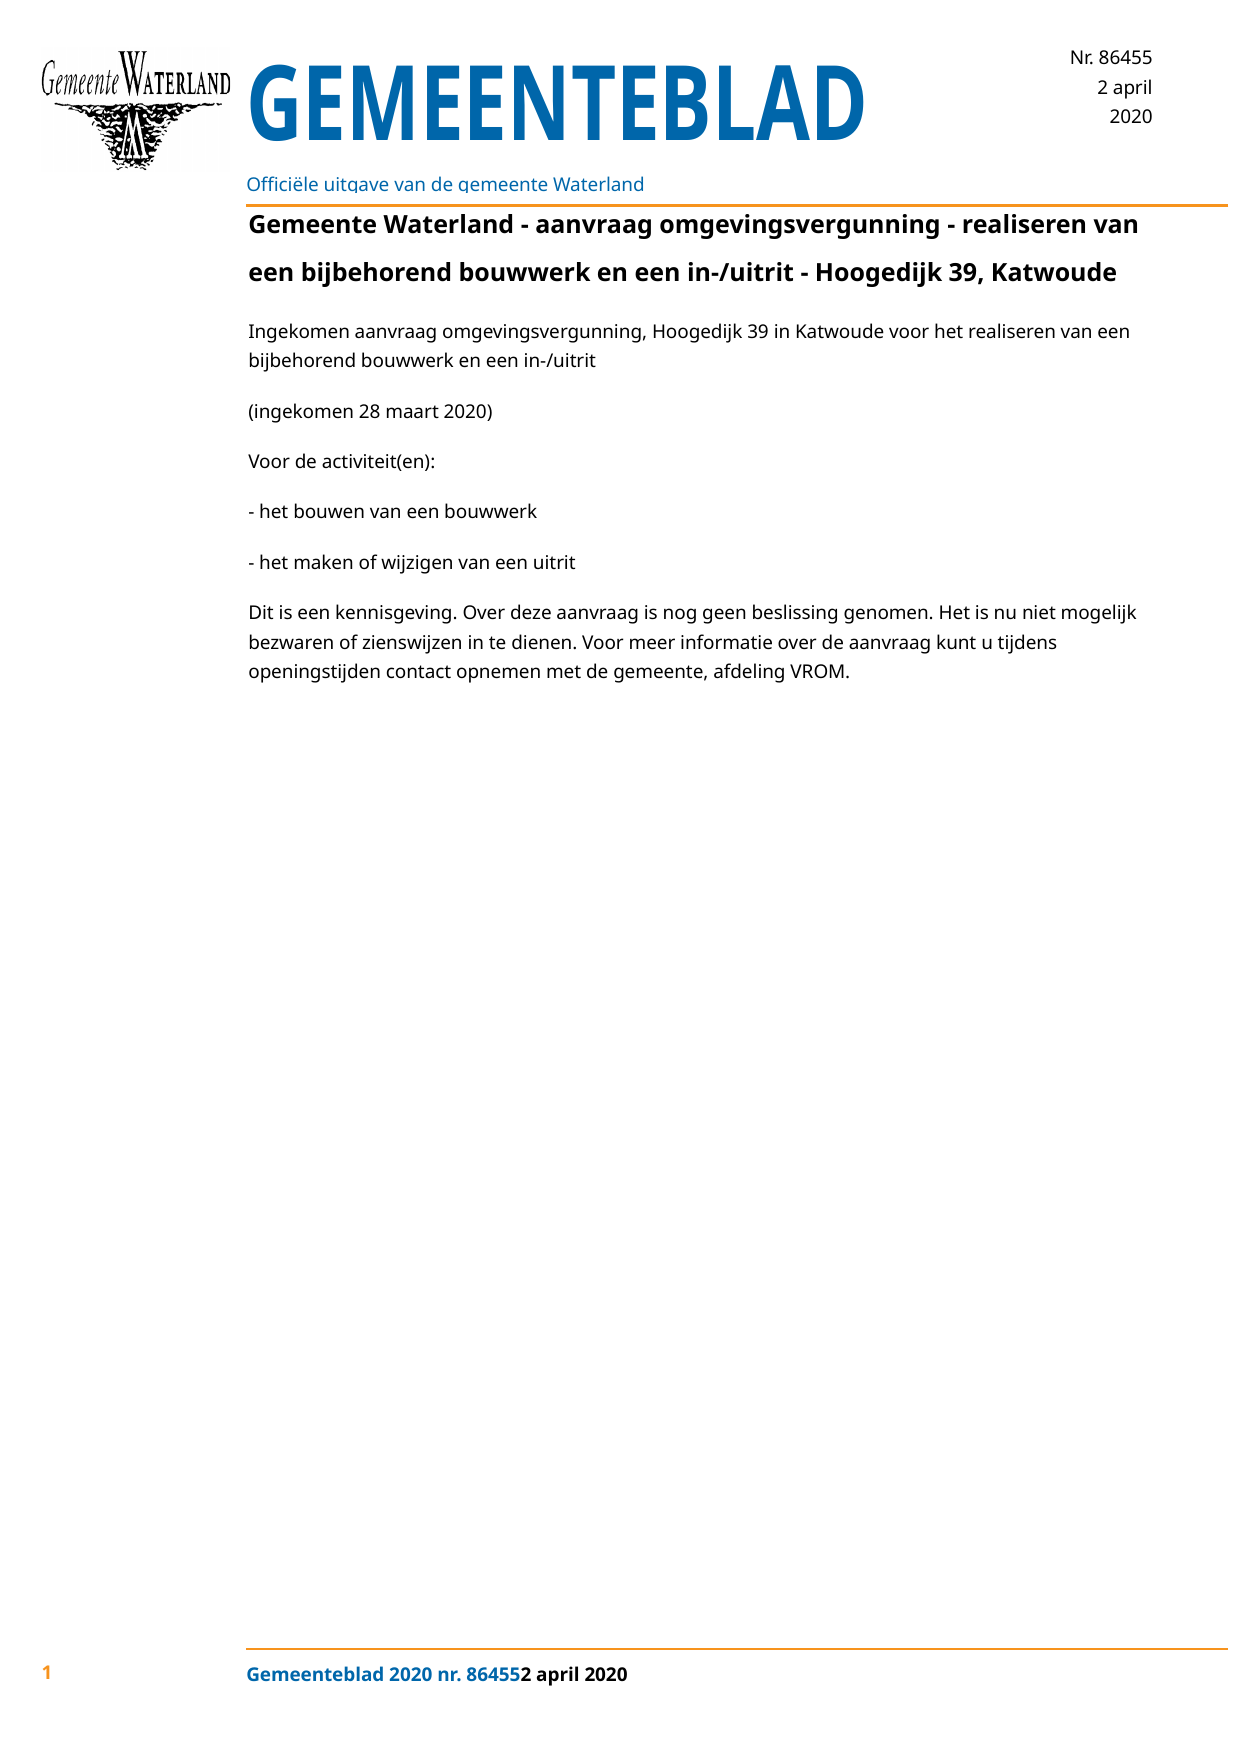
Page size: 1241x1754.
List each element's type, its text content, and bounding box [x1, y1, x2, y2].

picture [41, 47, 231, 172]
text (ingekomen 28 maart 2020) [248, 398, 1152, 424]
text Dit is een kennisgeving. Over deze aanvraag is nog geen beslissing genomen. Het is nu niet mogelijk bezwaren of zienswijzen in te dienen. Voor meer informatie over de aanvraag kunt u tijdens openingstijden contact opnemen met de gemeente, afdeling VROM. [248, 599, 1152, 684]
text - het bouwen van een bouwwerk [248, 499, 1152, 524]
text Ingekomen aanvraag omgevingsvergunning, Hoogedijk 39 in Katwoude voor het realiseren van een bijbehorend bouwwerk en een in-/uitrit [248, 318, 1152, 373]
text Gemeente Waterland - aanvraag omgevingsvergunning - realiseren van een bijbehorend bouwwerk en een in-/uitrit - Hoogedijk 39, Katwoude [248, 207, 1152, 288]
text Voor de activiteit(en): [248, 448, 1152, 474]
text - het maken of wijzigen van een uitrit [248, 549, 1152, 575]
